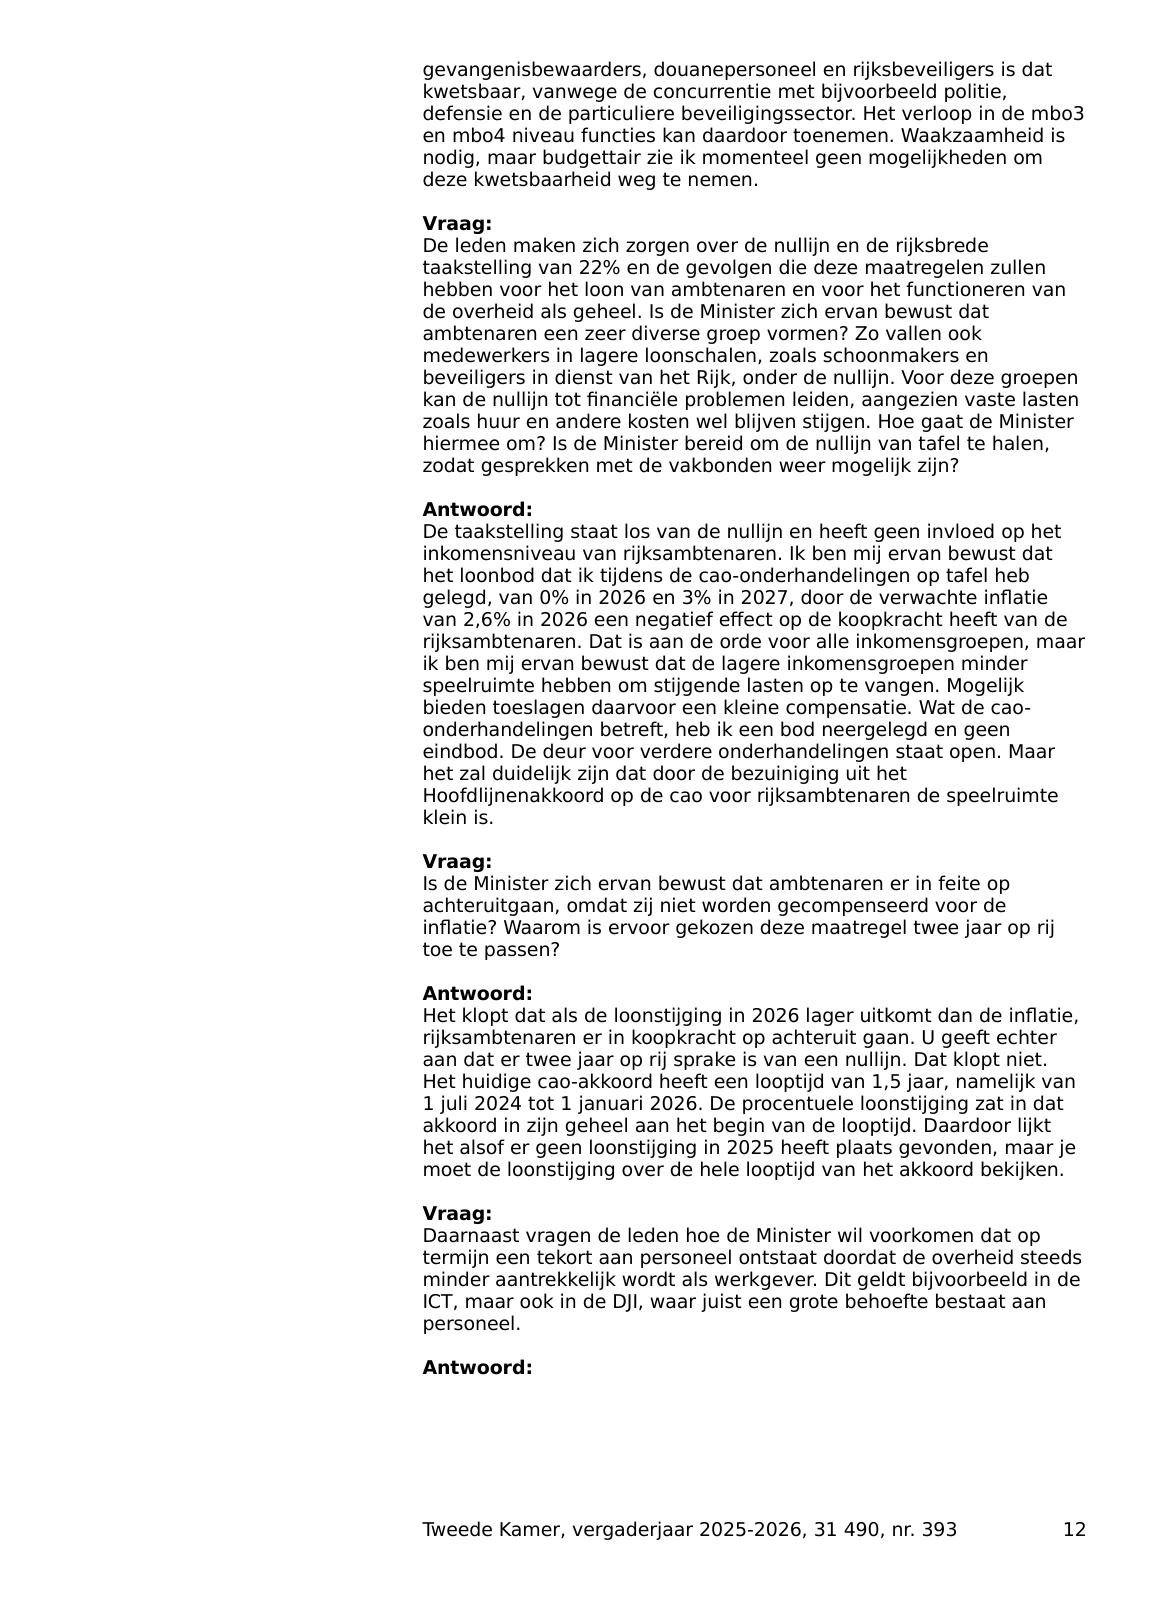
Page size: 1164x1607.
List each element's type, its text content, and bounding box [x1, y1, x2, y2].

text Daarnaast vragen de leden hoe de Minister wil voorkomen dat op termijn een tekort aan personeel ontstaat doordat de overheid steeds minder aantrekkelijk wordt als werkgever. Dit geldt bijvoorbeeld in de ICT, maar ook in de DJI, waar juist een grote behoefte bestaat aan personeel. [422, 1225, 1087, 1335]
text Het klopt dat als de loonstijging in 2026 lager uitkomt dan de inflatie, rijksambtenaren er in koopkracht op achteruit gaan. U geeft echter aan dat er twee jaar op rij sprake is van een nullijn. Dat klopt niet. Het huidige cao-akkoord heeft een looptijd van 1,5 jaar, namelijk van 1 juli 2024 tot 1 januari 2026. De procentuele loonstijging zat in dat akkoord in zijn geheel aan het begin van de looptijd. Daardoor lijkt het alsof er geen loonstijging in 2025 heeft plaats gevonden, maar je moet de loonstijging over de hele looptijd van het akkoord bekijken. [422, 1005, 1087, 1181]
text De taakstelling staat los van de nullijn en heeft geen invloed op het inkomensniveau van rijksambtenaren. Ik ben mij ervan bewust dat het loonbod dat ik tijdens de cao-onderhandelingen op tafel heb gelegd, van 0% in 2026 en 3% in 2027, door de verwachte inflatie van 2,6% in 2026 een negatief effect op de koopkracht heeft van de rijksambtenaren. Dat is aan de orde voor alle inkomensgroepen, maar ik ben mij ervan bewust dat de lagere inkomensgroepen minder speelruimte hebben om stijgende lasten op te vangen. Mogelijk bieden toeslagen daarvoor een kleine compensatie. Wat de cao-onderhandelingen betreft, heb ik een bod neergelegd en geen eindbod. De deur voor verdere onderhandelingen staat open. Maar het zal duidelijk zijn dat door de bezuiniging uit het Hoofdlijnenakkoord op de cao voor rijksambtenaren de speelruimte klein is. [422, 521, 1087, 829]
text gevangenisbewaarders, douanepersoneel en rijksbeveiligers is dat kwetsbaar, vanwege de concurrentie met bijvoorbeeld politie, defensie en de particuliere beveiligingssector. Het verloop in de mbo3 en mbo4 niveau functies kan daardoor toenemen. Waakzaamheid is nodig, maar budgettair zie ik momenteel geen mogelijkheden om deze kwetsbaarheid weg te nemen. [422, 59, 1087, 191]
text Vraag: [422, 851, 1087, 873]
text Antwoord: [422, 499, 1087, 521]
text Antwoord: [422, 983, 1087, 1005]
text Antwoord: [422, 1357, 1087, 1379]
text De leden maken zich zorgen over de nullijn en de rijksbrede taakstelling van 22% en de gevolgen die deze maatregelen zullen hebben voor het loon van ambtenaren en voor het functioneren van de overheid als geheel. Is de Minister zich ervan bewust dat ambtenaren een zeer diverse groep vormen? Zo vallen ook medewerkers in lagere loonschalen, zoals schoonmakers en beveiligers in dienst van het Rijk, onder de nullijn. Voor deze groepen kan de nullijn tot financiële problemen leiden, aangezien vaste lasten zoals huur en andere kosten wel blijven stijgen. Hoe gaat de Minister hiermee om? Is de Minister bereid om de nullijn van tafel te halen, zodat gesprekken met de vakbonden weer mogelijk zijn? [422, 235, 1087, 477]
text Is de Minister zich ervan bewust dat ambtenaren er in feite op achteruitgaan, omdat zij niet worden gecompenseerd voor de inflatie? Waarom is ervoor gekozen deze maatregel twee jaar op rij toe te passen? [422, 873, 1087, 961]
text Vraag: [422, 213, 1087, 235]
text Vraag: [422, 1203, 1087, 1225]
